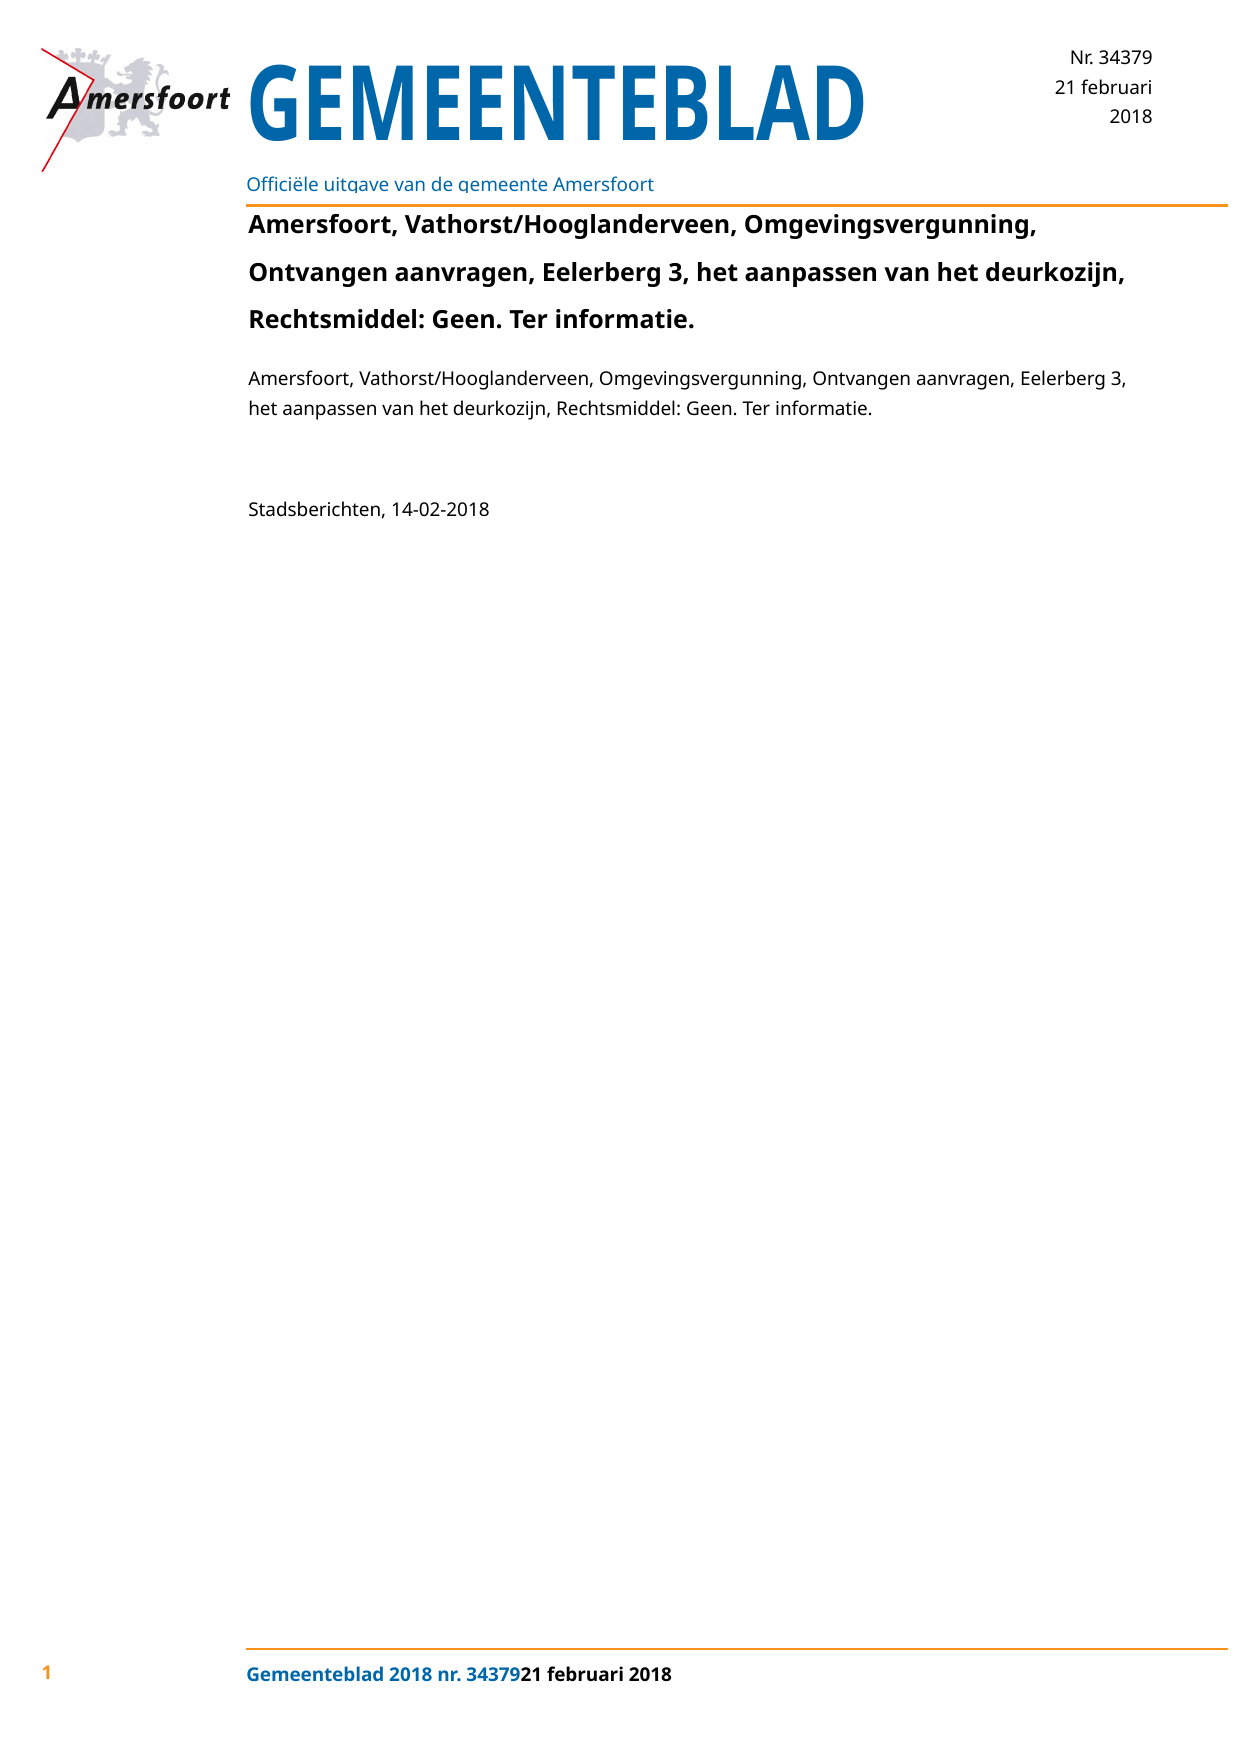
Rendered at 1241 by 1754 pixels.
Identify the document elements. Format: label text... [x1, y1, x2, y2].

text Stadsberichten, 14-02-2018 [248, 496, 1152, 522]
text Amersfoort, Vathorst/Hooglanderveen, Omgevingsvergunning, Ontvangen aanvragen, Eelerberg 3, het aanpassen van het deurkozijn, Rechtsmiddel: Geen. Ter informatie. [248, 207, 1152, 336]
picture [41, 47, 231, 172]
text Amersfoort, Vathorst/Hooglanderveen, Omgevingsvergunning, Ontvangen aanvragen, Eelerberg 3, het aanpassen van het deurkozijn, Rechtsmiddel: Geen. Ter informatie. [248, 366, 1152, 421]
